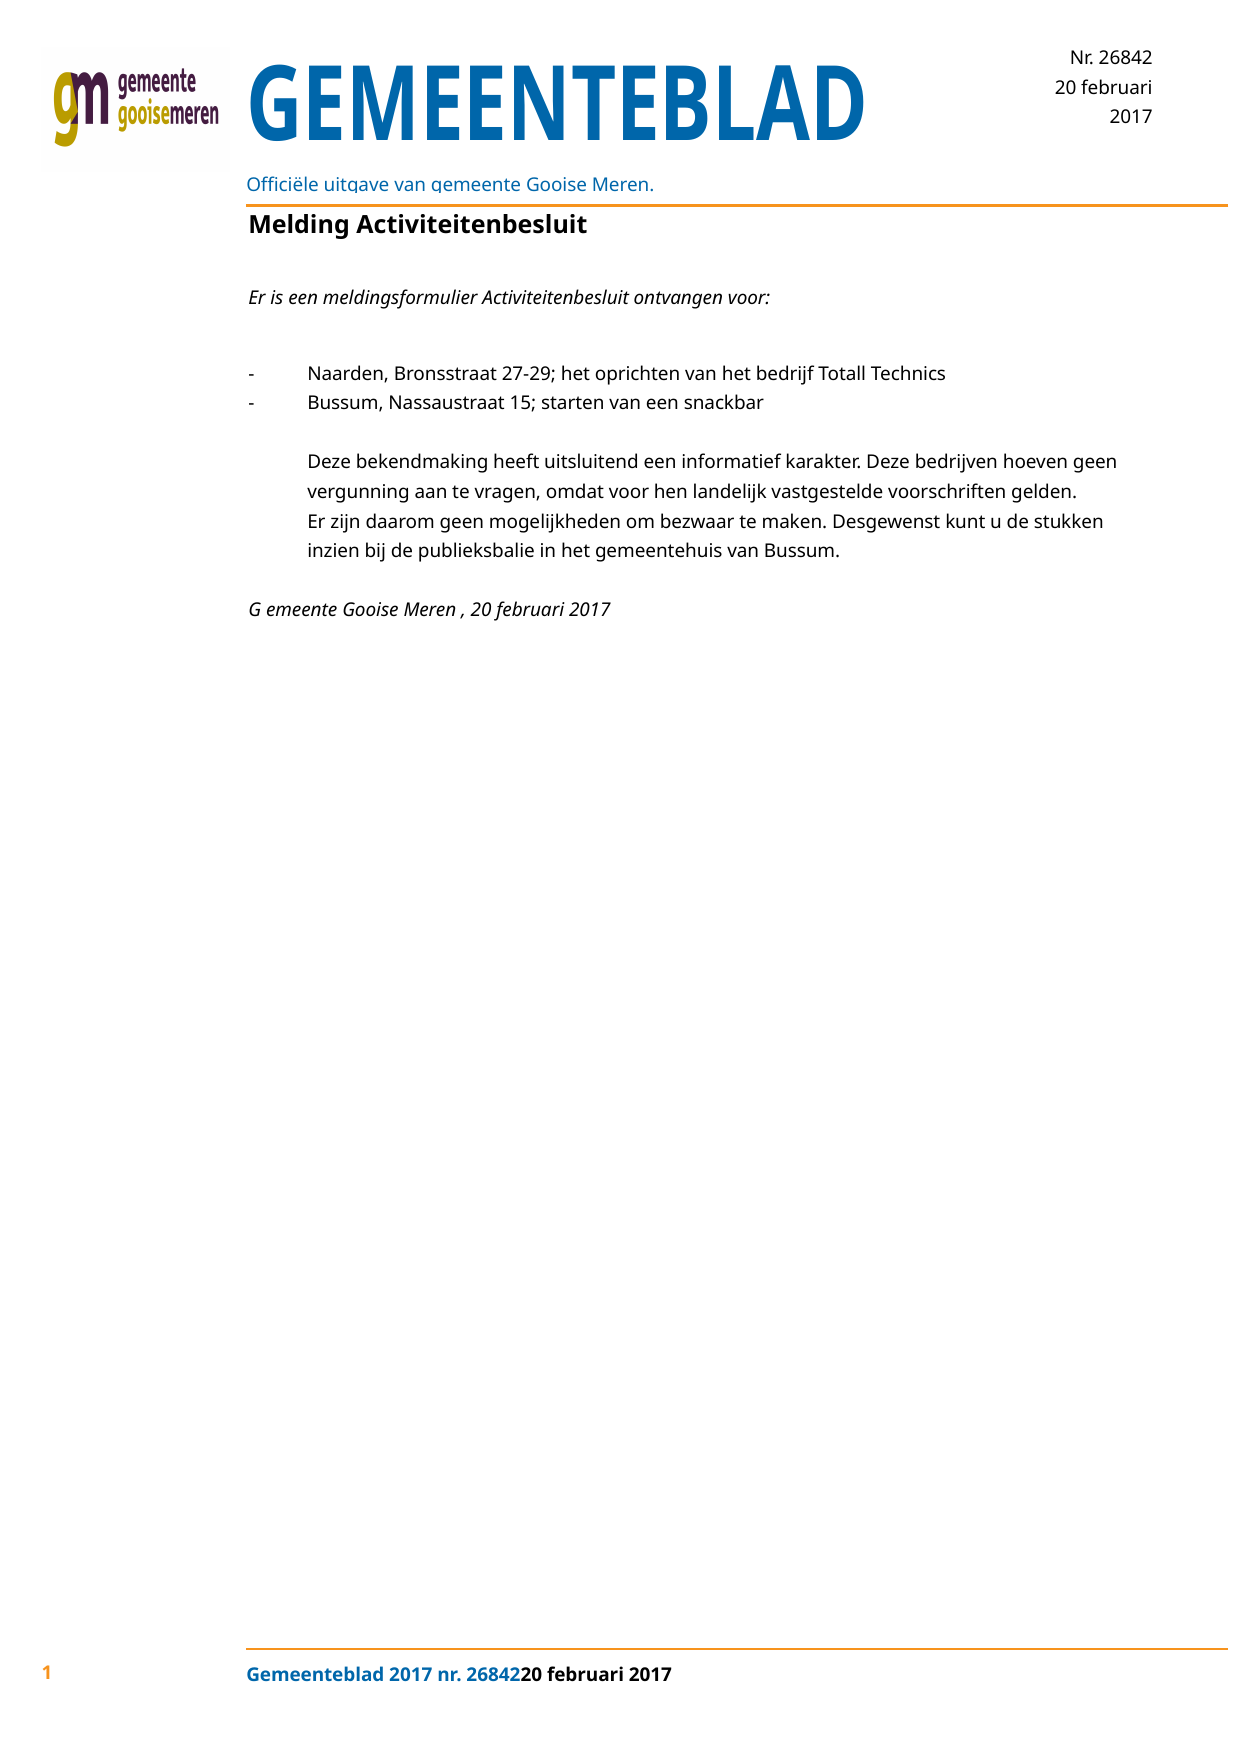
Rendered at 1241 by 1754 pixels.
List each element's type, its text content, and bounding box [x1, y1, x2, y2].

list Bussum, Nassaustraat 15; starten van een snackbar [248, 389, 1152, 415]
text G emeente Gooise Meren , 20 februari 2017 [248, 597, 1152, 622]
list Er zijn daarom geen mogelijkheden om bezwaar te maken. Desgewenst kunt u de stukken inzien bij de publieksbalie in het gemeentehuis van Bussum. [248, 508, 1152, 563]
text Melding Activiteitenbesluit [248, 207, 1152, 241]
picture [41, 47, 231, 172]
list vergunning aan te vragen, omdat voor hen landelijk vastgestelde voorschriften gelden. [248, 478, 1152, 504]
text Er is een meldingsformulier Activiteitenbesluit ontvangen voor: [248, 284, 1152, 309]
list Naarden, Bronsstraat 27-29; het oprichten van het bedrijf Totall Technics [248, 360, 1152, 386]
list Deze bekendmaking heeft uitsluitend een informatief karakter. Deze bedrijven hoeven geen [248, 449, 1152, 474]
